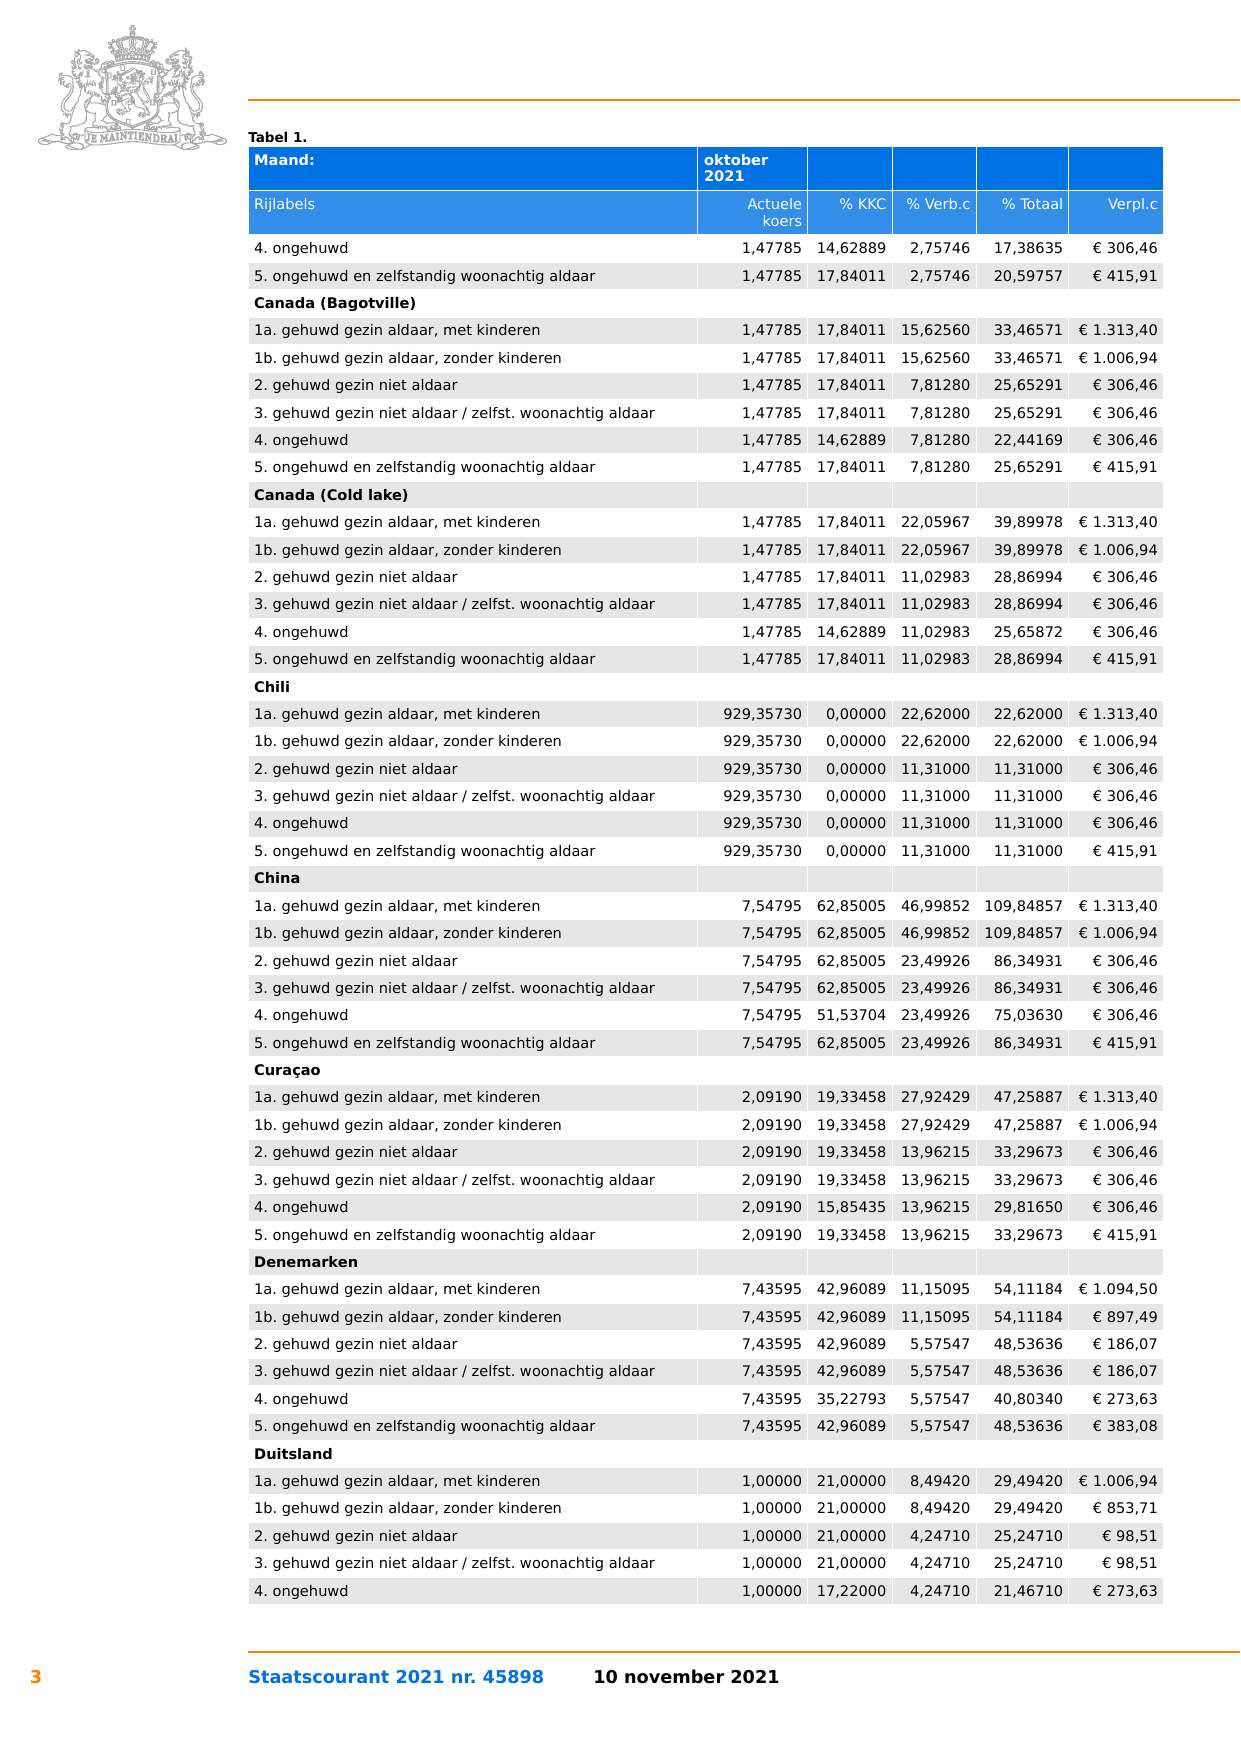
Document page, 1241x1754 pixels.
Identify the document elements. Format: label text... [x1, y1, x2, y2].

table_cell € 306,46 [1069, 373, 1163, 399]
table_cell Denemarken [249, 1249, 697, 1275]
table_cell 1b. gehuwd gezin aldaar, zonder kinderen [249, 1304, 697, 1330]
table_cell 14,62889 [808, 427, 892, 453]
table_cell € 306,46 [1069, 400, 1163, 426]
table_cell 11,31000 [977, 756, 1068, 782]
table_cell 47,25887 [977, 1085, 1068, 1111]
table_cell [893, 866, 976, 892]
table_cell 28,86994 [977, 646, 1068, 673]
table_cell 109,84857 [977, 920, 1068, 947]
table_cell 29,81650 [977, 1194, 1068, 1221]
table_cell € 1.006,94 [1069, 1468, 1163, 1494]
table_cell 7,81280 [893, 400, 976, 426]
table_cell 21,00000 [808, 1550, 892, 1577]
table_cell 25,65872 [977, 619, 1068, 645]
table_cell 22,62000 [893, 729, 976, 755]
table_cell 1a. gehuwd gezin aldaar, met kinderen [249, 509, 697, 536]
table_cell 25,24710 [977, 1550, 1068, 1577]
table_cell 3. gehuwd gezin niet aldaar / zelfst. woonachtig aldaar [249, 1359, 697, 1385]
table_cell 5. ongehuwd en zelfstandig woonachtig aldaar [249, 1414, 697, 1440]
table_cell 2,75746 [893, 263, 976, 289]
table_cell 11,15095 [893, 1304, 976, 1330]
table_cell 17,84011 [808, 646, 892, 673]
table_cell 1,47785 [698, 646, 807, 673]
table_cell 2. gehuwd gezin niet aldaar [249, 1331, 697, 1358]
table_cell 2,09190 [698, 1167, 807, 1193]
table_cell 15,62560 [893, 345, 976, 371]
table_cell 4,24710 [893, 1578, 976, 1604]
table_cell € 306,46 [1069, 811, 1163, 837]
table_cell 1a. gehuwd gezin aldaar, met kinderen [249, 1276, 697, 1303]
table_cell 5. ongehuwd en zelfstandig woonachtig aldaar [249, 263, 697, 289]
table_cell € 415,91 [1069, 838, 1163, 864]
table_cell 7,43595 [698, 1304, 807, 1330]
table_cell [977, 866, 1068, 892]
table_cell 5,57547 [893, 1386, 976, 1412]
table_cell [808, 1441, 892, 1467]
table_cell Maand: [249, 147, 697, 190]
table_cell 4. ongehuwd [249, 619, 697, 645]
table_cell 2,09190 [698, 1222, 807, 1248]
table_cell [893, 674, 976, 700]
table_cell 19,33458 [808, 1167, 892, 1193]
table_cell 1,47785 [698, 455, 807, 481]
table_cell 11,31000 [977, 811, 1068, 837]
table_cell 11,02983 [893, 564, 976, 591]
table_cell 54,11184 [977, 1304, 1068, 1330]
table_cell 2. gehuwd gezin niet aldaar [249, 1140, 697, 1166]
table_cell 0,00000 [808, 811, 892, 837]
table_cell 20,59757 [977, 263, 1068, 289]
table_cell 11,31000 [893, 783, 976, 810]
table_cell 4,24710 [893, 1523, 976, 1549]
table_cell 17,84011 [808, 318, 892, 344]
table_cell 929,35730 [698, 701, 807, 727]
table_cell 5. ongehuwd en zelfstandig woonachtig aldaar [249, 838, 697, 864]
table_cell 1b. gehuwd gezin aldaar, zonder kinderen [249, 1496, 697, 1522]
table_cell € 1.006,94 [1069, 537, 1163, 563]
table_cell 25,65291 [977, 400, 1068, 426]
table_cell Curaçao [249, 1057, 697, 1084]
table_cell Chili [249, 674, 697, 700]
table_cell 5. ongehuwd en zelfstandig woonachtig aldaar [249, 1030, 697, 1056]
table_cell € 415,91 [1069, 455, 1163, 481]
table_cell [893, 1057, 976, 1084]
table_cell 7,81280 [893, 427, 976, 453]
table_cell 62,85005 [808, 1030, 892, 1056]
table_cell 75,03630 [977, 1003, 1068, 1029]
table_cell 3. gehuwd gezin niet aldaar / zelfst. woonachtig aldaar [249, 1550, 697, 1577]
table_cell 39,89978 [977, 509, 1068, 536]
table_cell [698, 866, 807, 892]
table_cell [977, 674, 1068, 700]
table_cell 11,31000 [893, 811, 976, 837]
table_cell 1a. gehuwd gezin aldaar, met kinderen [249, 701, 697, 727]
table_cell Duitsland [249, 1441, 697, 1467]
table_cell € 306,46 [1069, 564, 1163, 591]
table_cell [808, 147, 892, 190]
table_cell 62,85005 [808, 975, 892, 1001]
table_cell € 186,07 [1069, 1359, 1163, 1385]
table_cell € 415,91 [1069, 646, 1163, 673]
table_cell 929,35730 [698, 729, 807, 755]
table_cell 17,84011 [808, 592, 892, 618]
table_cell 42,96089 [808, 1414, 892, 1440]
table_cell 2. gehuwd gezin niet aldaar [249, 373, 697, 399]
table_cell 17,22000 [808, 1578, 892, 1604]
table_cell [698, 290, 807, 317]
table_cell 1,47785 [698, 263, 807, 289]
table_cell 19,33458 [808, 1140, 892, 1166]
table_cell 29,49420 [977, 1468, 1068, 1494]
table_cell € 1.313,40 [1069, 893, 1163, 919]
table_cell 0,00000 [808, 838, 892, 864]
table_cell % Verb.c [893, 191, 976, 234]
table_cell 1,47785 [698, 373, 807, 399]
table_cell 7,43595 [698, 1276, 807, 1303]
table_cell 7,54795 [698, 975, 807, 1001]
table_cell € 1.006,94 [1069, 920, 1163, 947]
table_cell 11,31000 [977, 838, 1068, 864]
table_cell 13,96215 [893, 1194, 976, 1221]
table_cell € 1.313,40 [1069, 318, 1163, 344]
table_cell 2,75746 [893, 235, 976, 262]
table_cell [977, 1057, 1068, 1084]
table_cell 22,62000 [977, 729, 1068, 755]
table_cell 28,86994 [977, 592, 1068, 618]
table_cell 33,29673 [977, 1222, 1068, 1248]
table_cell 4,24710 [893, 1550, 976, 1577]
table_cell 1b. gehuwd gezin aldaar, zonder kinderen [249, 1112, 697, 1138]
table_cell 3. gehuwd gezin niet aldaar / zelfst. woonachtig aldaar [249, 975, 697, 1001]
table_cell 7,54795 [698, 1030, 807, 1056]
table_cell 13,96215 [893, 1167, 976, 1193]
table_cell [698, 1441, 807, 1467]
table_cell 86,34931 [977, 948, 1068, 974]
table_cell 929,35730 [698, 838, 807, 864]
table_cell 19,33458 [808, 1112, 892, 1138]
table_cell 23,49926 [893, 948, 976, 974]
table_cell [1069, 1441, 1163, 1467]
table_cell 5. ongehuwd en zelfstandig woonachtig aldaar [249, 455, 697, 481]
table_cell 7,43595 [698, 1331, 807, 1358]
table_cell 17,38635 [977, 235, 1068, 262]
table_cell € 415,91 [1069, 1030, 1163, 1056]
table_cell 35,22793 [808, 1386, 892, 1412]
table_cell € 306,46 [1069, 783, 1163, 810]
table_cell [698, 1249, 807, 1275]
table_cell € 306,46 [1069, 1140, 1163, 1166]
table_cell [808, 482, 892, 508]
table_cell € 306,46 [1069, 948, 1163, 974]
table_cell 4. ongehuwd [249, 1003, 697, 1029]
table_cell € 273,63 [1069, 1386, 1163, 1412]
table_cell 1,00000 [698, 1550, 807, 1577]
table_cell 4. ongehuwd [249, 235, 697, 262]
table_cell 13,96215 [893, 1222, 976, 1248]
table_cell 7,54795 [698, 920, 807, 947]
table_cell 22,62000 [893, 701, 976, 727]
table_cell [1069, 1249, 1163, 1275]
table_cell € 306,46 [1069, 1167, 1163, 1193]
table_cell 48,53636 [977, 1414, 1068, 1440]
table_cell 11,31000 [977, 783, 1068, 810]
table_cell 25,65291 [977, 455, 1068, 481]
table_cell € 306,46 [1069, 975, 1163, 1001]
table_cell 1a. gehuwd gezin aldaar, met kinderen [249, 893, 697, 919]
table_cell 0,00000 [808, 729, 892, 755]
table_cell 2,09190 [698, 1085, 807, 1111]
table_cell 2. gehuwd gezin niet aldaar [249, 564, 697, 591]
table_cell [808, 1249, 892, 1275]
table_cell [977, 147, 1068, 190]
table_cell 21,00000 [808, 1523, 892, 1549]
table_cell 15,85435 [808, 1194, 892, 1221]
table_cell 4. ongehuwd [249, 1386, 697, 1412]
table_cell 14,62889 [808, 235, 892, 262]
table_cell 11,02983 [893, 619, 976, 645]
table_cell 5,57547 [893, 1331, 976, 1358]
table_cell 1,00000 [698, 1578, 807, 1604]
table_cell 7,43595 [698, 1414, 807, 1440]
picture [38, 25, 227, 150]
table_cell 1,47785 [698, 564, 807, 591]
table_cell [977, 1441, 1068, 1467]
table_cell 23,49926 [893, 1030, 976, 1056]
table_cell 27,92429 [893, 1112, 976, 1138]
table_cell [893, 1249, 976, 1275]
table_cell [1069, 290, 1163, 317]
table_cell 1,00000 [698, 1468, 807, 1494]
table_cell 3. gehuwd gezin niet aldaar / zelfst. woonachtig aldaar [249, 592, 697, 618]
table_cell 1,00000 [698, 1523, 807, 1549]
table_cell 109,84857 [977, 893, 1068, 919]
table_header Tabel 1. [248, 130, 1163, 146]
table_cell 11,02983 [893, 592, 976, 618]
table_cell 1a. gehuwd gezin aldaar, met kinderen [249, 1085, 697, 1111]
table_cell [977, 290, 1068, 317]
table_cell 17,84011 [808, 345, 892, 371]
table_cell € 1.006,94 [1069, 729, 1163, 755]
table_cell 5,57547 [893, 1359, 976, 1385]
table_cell 5. ongehuwd en zelfstandig woonachtig aldaar [249, 646, 697, 673]
table_cell 7,81280 [893, 373, 976, 399]
table_cell [698, 674, 807, 700]
table_cell € 1.313,40 [1069, 701, 1163, 727]
table_cell € 1.094,50 [1069, 1276, 1163, 1303]
table_cell [893, 290, 976, 317]
table_cell 42,96089 [808, 1359, 892, 1385]
table_cell 1,47785 [698, 427, 807, 453]
table_cell 17,84011 [808, 564, 892, 591]
table_cell 1,00000 [698, 1496, 807, 1522]
table_cell 17,84011 [808, 509, 892, 536]
table_cell 7,54795 [698, 948, 807, 974]
table_cell 7,54795 [698, 893, 807, 919]
table_cell € 415,91 [1069, 1222, 1163, 1248]
table_cell € 1.006,94 [1069, 345, 1163, 371]
table_cell 2,09190 [698, 1140, 807, 1166]
table_cell 0,00000 [808, 756, 892, 782]
table_cell 86,34931 [977, 1030, 1068, 1056]
table_cell [808, 674, 892, 700]
table_cell € 186,07 [1069, 1331, 1163, 1358]
table_cell 8,49420 [893, 1496, 976, 1522]
table_cell 17,84011 [808, 263, 892, 289]
table_cell 22,62000 [977, 701, 1068, 727]
table_cell 54,11184 [977, 1276, 1068, 1303]
table_cell 2. gehuwd gezin niet aldaar [249, 1523, 697, 1549]
table_cell 5. ongehuwd en zelfstandig woonachtig aldaar [249, 1222, 697, 1248]
table_cell [698, 1057, 807, 1084]
table_cell 23,49926 [893, 975, 976, 1001]
table_cell [808, 866, 892, 892]
table_cell 3. gehuwd gezin niet aldaar / zelfst. woonachtig aldaar [249, 400, 697, 426]
table_cell 929,35730 [698, 811, 807, 837]
table_cell [977, 482, 1068, 508]
table_cell Verpl.c [1069, 191, 1163, 234]
table_cell 2,09190 [698, 1112, 807, 1138]
table_cell € 306,46 [1069, 235, 1163, 262]
table_cell 4. ongehuwd [249, 1194, 697, 1221]
table_cell 48,53636 [977, 1359, 1068, 1385]
table_cell 1a. gehuwd gezin aldaar, met kinderen [249, 318, 697, 344]
table_cell 4. ongehuwd [249, 427, 697, 453]
table_cell 62,85005 [808, 920, 892, 947]
table_cell € 98,51 [1069, 1550, 1163, 1577]
table_cell 46,99852 [893, 893, 976, 919]
table_cell Rijlabels [249, 191, 697, 234]
table_cell 62,85005 [808, 893, 892, 919]
table_cell 3. gehuwd gezin niet aldaar / zelfst. woonachtig aldaar [249, 783, 697, 810]
table_cell € 306,46 [1069, 592, 1163, 618]
table_cell 2,09190 [698, 1194, 807, 1221]
table_cell 7,43595 [698, 1386, 807, 1412]
table_cell [1069, 674, 1163, 700]
table_cell 1b. gehuwd gezin aldaar, zonder kinderen [249, 537, 697, 563]
table_cell 4. ongehuwd [249, 811, 697, 837]
table_cell 1b. gehuwd gezin aldaar, zonder kinderen [249, 345, 697, 371]
table_cell 7,54795 [698, 1003, 807, 1029]
table_cell € 1.313,40 [1069, 1085, 1163, 1111]
table_cell € 383,08 [1069, 1414, 1163, 1440]
table_cell € 853,71 [1069, 1496, 1163, 1522]
table_cell 25,24710 [977, 1523, 1068, 1549]
table_cell 929,35730 [698, 783, 807, 810]
table_cell 19,33458 [808, 1085, 892, 1111]
table_cell [977, 1249, 1068, 1275]
table_cell 1,47785 [698, 619, 807, 645]
table_cell 62,85005 [808, 948, 892, 974]
table_cell 1,47785 [698, 400, 807, 426]
table_cell 42,96089 [808, 1304, 892, 1330]
table_cell Canada (Cold lake) [249, 482, 697, 508]
table_cell 1,47785 [698, 318, 807, 344]
table_cell 3. gehuwd gezin niet aldaar / zelfst. woonachtig aldaar [249, 1167, 697, 1193]
table_cell 46,99852 [893, 920, 976, 947]
table_cell 22,05967 [893, 537, 976, 563]
table_cell 33,29673 [977, 1167, 1068, 1193]
table_cell 4. ongehuwd [249, 1578, 697, 1604]
table_cell 21,00000 [808, 1468, 892, 1494]
table_cell 27,92429 [893, 1085, 976, 1111]
table_cell 1,47785 [698, 509, 807, 536]
table_cell 11,31000 [893, 756, 976, 782]
table_cell 22,44169 [977, 427, 1068, 453]
table_cell 19,33458 [808, 1222, 892, 1248]
table_cell China [249, 866, 697, 892]
table_cell 1b. gehuwd gezin aldaar, zonder kinderen [249, 920, 697, 947]
table_cell € 1.313,40 [1069, 509, 1163, 536]
table_cell 48,53636 [977, 1331, 1068, 1358]
table_cell 51,53704 [808, 1003, 892, 1029]
table_cell € 1.006,94 [1069, 1112, 1163, 1138]
table_cell 22,05967 [893, 509, 976, 536]
table_cell 7,81280 [893, 455, 976, 481]
table_cell 7,43595 [698, 1359, 807, 1385]
table_cell € 306,46 [1069, 756, 1163, 782]
table_cell 15,62560 [893, 318, 976, 344]
table_cell [698, 482, 807, 508]
table_cell [1069, 147, 1163, 190]
table_cell 86,34931 [977, 975, 1068, 1001]
table_cell 42,96089 [808, 1331, 892, 1358]
table_cell 33,46571 [977, 345, 1068, 371]
table_cell [893, 147, 976, 190]
table_cell 40,80340 [977, 1386, 1068, 1412]
table_cell % Totaal [977, 191, 1068, 234]
table_cell [1069, 482, 1163, 508]
table_cell 2. gehuwd gezin niet aldaar [249, 756, 697, 782]
table_cell [808, 290, 892, 317]
table_cell 47,25887 [977, 1112, 1068, 1138]
table_cell € 306,46 [1069, 1003, 1163, 1029]
table_cell € 306,46 [1069, 619, 1163, 645]
table_cell 25,65291 [977, 373, 1068, 399]
table_cell oktober 2021 [698, 147, 807, 190]
table_cell 1,47785 [698, 235, 807, 262]
table_cell 23,49926 [893, 1003, 976, 1029]
table_cell 1,47785 [698, 345, 807, 371]
table_cell 1b. gehuwd gezin aldaar, zonder kinderen [249, 729, 697, 755]
table_cell 14,62889 [808, 619, 892, 645]
table_cell 42,96089 [808, 1276, 892, 1303]
table_cell 2. gehuwd gezin niet aldaar [249, 948, 697, 974]
table_cell [1069, 1057, 1163, 1084]
table_cell 1,47785 [698, 537, 807, 563]
table_cell € 273,63 [1069, 1578, 1163, 1604]
table_cell 29,49420 [977, 1496, 1068, 1522]
table_cell [893, 482, 976, 508]
table_cell Actuele koers [698, 191, 807, 234]
table_cell 17,84011 [808, 373, 892, 399]
table_cell € 897,49 [1069, 1304, 1163, 1330]
table_cell € 415,91 [1069, 263, 1163, 289]
table_cell 0,00000 [808, 701, 892, 727]
table_cell 13,96215 [893, 1140, 976, 1166]
table_cell 11,15095 [893, 1276, 976, 1303]
table_cell € 98,51 [1069, 1523, 1163, 1549]
table_cell 0,00000 [808, 783, 892, 810]
table_cell 39,89978 [977, 537, 1068, 563]
table_cell 17,84011 [808, 400, 892, 426]
table_cell 33,29673 [977, 1140, 1068, 1166]
table_cell 1a. gehuwd gezin aldaar, met kinderen [249, 1468, 697, 1494]
table_cell Canada (Bagotville) [249, 290, 697, 317]
table_cell 33,46571 [977, 318, 1068, 344]
table_cell 21,46710 [977, 1578, 1068, 1604]
table_cell 17,84011 [808, 455, 892, 481]
table_cell 17,84011 [808, 537, 892, 563]
table_cell 8,49420 [893, 1468, 976, 1494]
table_cell 5,57547 [893, 1414, 976, 1440]
table_cell € 306,46 [1069, 1194, 1163, 1221]
table_cell [1069, 866, 1163, 892]
table_cell % KKC [808, 191, 892, 234]
table_cell 1,47785 [698, 592, 807, 618]
table_cell € 306,46 [1069, 427, 1163, 453]
table_cell 11,31000 [893, 838, 976, 864]
table_cell 21,00000 [808, 1496, 892, 1522]
table_cell [893, 1441, 976, 1467]
table_cell 28,86994 [977, 564, 1068, 591]
table_cell 929,35730 [698, 756, 807, 782]
table_cell [808, 1057, 892, 1084]
table_cell 11,02983 [893, 646, 976, 673]
